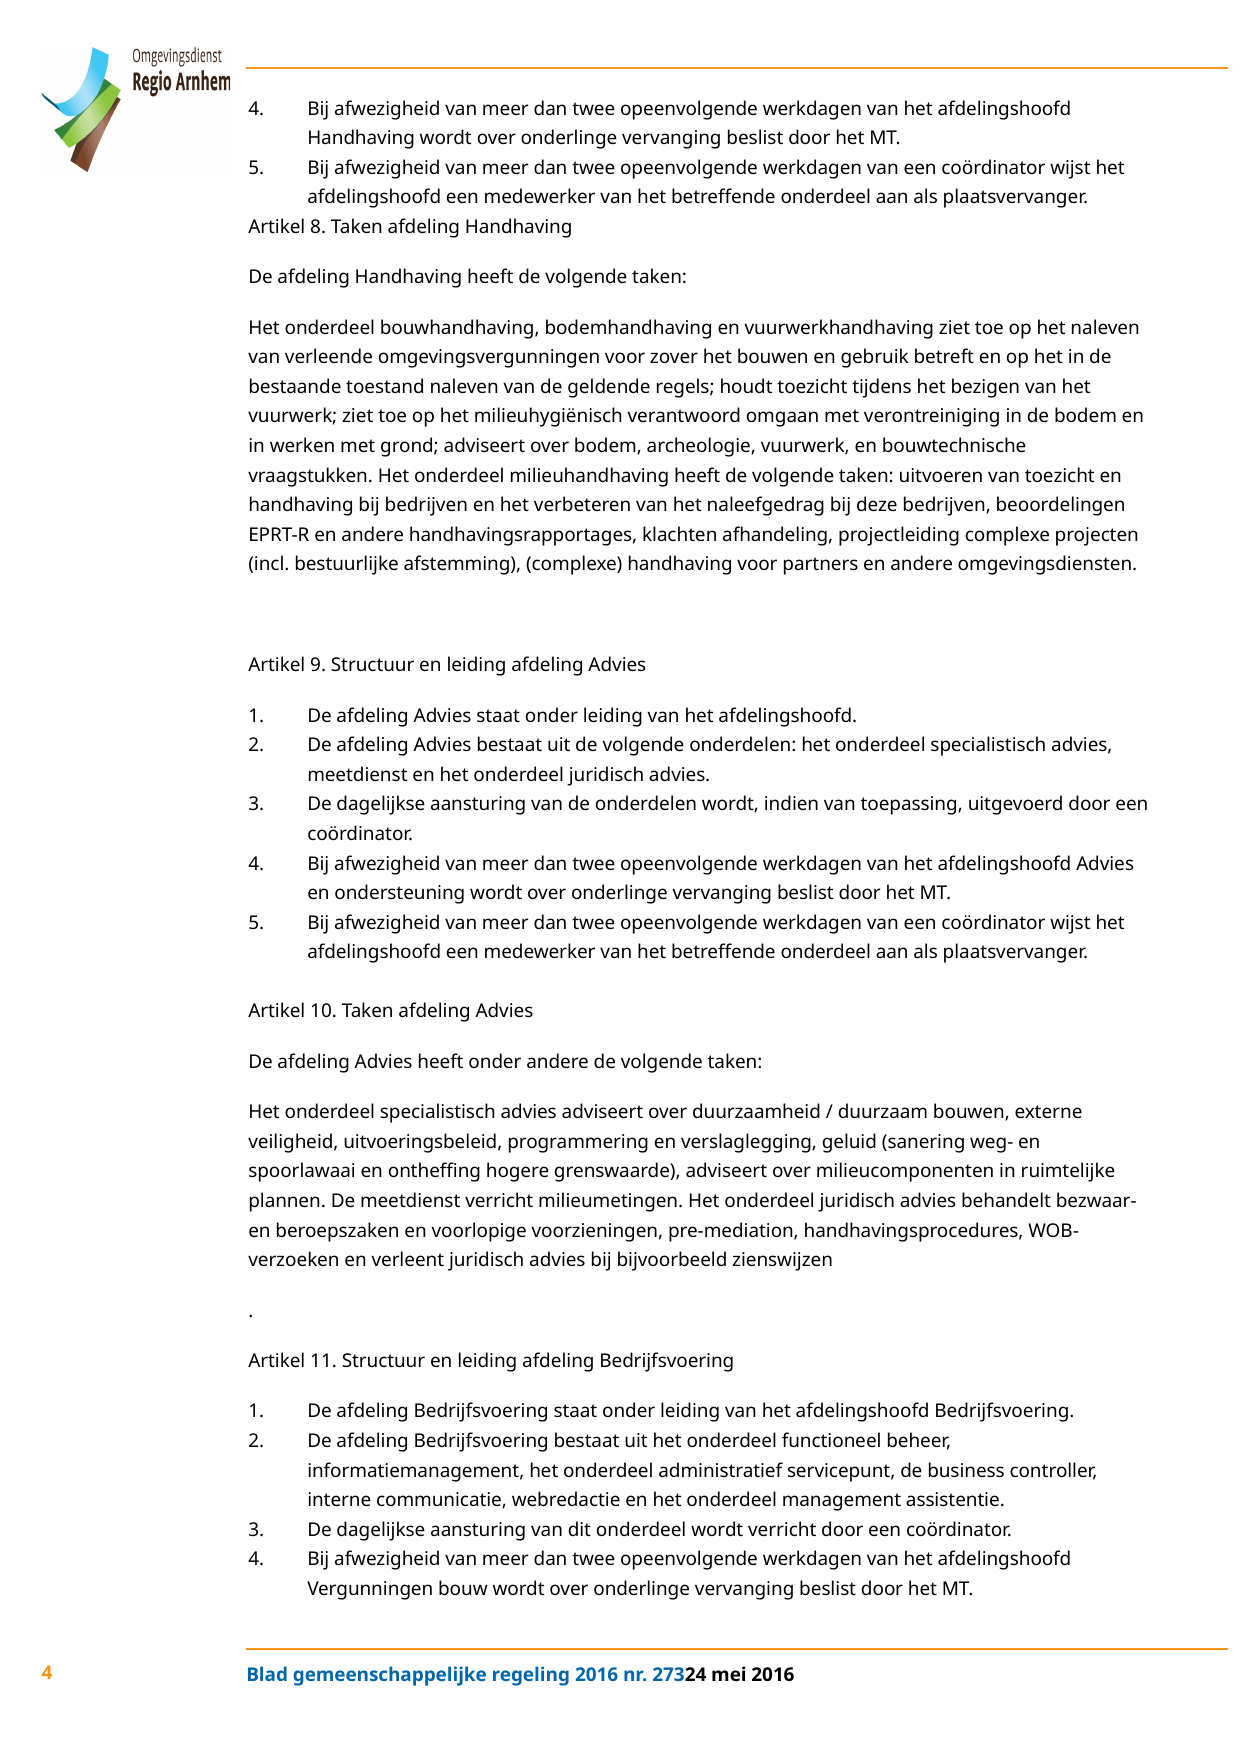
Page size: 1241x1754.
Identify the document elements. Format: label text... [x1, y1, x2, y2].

text Artikel 8. Taken afdeling Handhaving [248, 213, 1152, 239]
list Bij afwezigheid van meer dan twee opeenvolgende werkdagen van het afdelingshoofd Handhaving wordt over onderlinge vervanging beslist door het MT. [248, 95, 1152, 150]
list Bij afwezigheid van meer dan twee opeenvolgende werkdagen van een coördinator wijst het afdelingshoofd een medewerker van het betreffende onderdeel aan als plaatsvervanger. [248, 154, 1152, 209]
text De afdeling Handhaving heeft de volgende taken: [248, 263, 1152, 289]
list Bij afwezigheid van meer dan twee opeenvolgende werkdagen van het afdelingshoofd Advies en ondersteuning wordt over onderlinge vervanging beslist door het MT. [248, 850, 1152, 905]
list De afdeling Bedrijfsvoering staat onder leiding van het afdelingshoofd Bedrijfsvoering. [248, 1398, 1152, 1423]
list Bij afwezigheid van meer dan twee opeenvolgende werkdagen van het afdelingshoofd Vergunningen bouw wordt over onderlinge vervanging beslist door het MT. [248, 1546, 1152, 1601]
list Bij afwezigheid van meer dan twee opeenvolgende werkdagen van een coördinator wijst het afdelingshoofd een medewerker van het betreffende onderdeel aan als plaatsvervanger. [248, 909, 1152, 964]
text . [248, 1297, 1152, 1323]
text Het onderdeel specialistisch advies adviseert over duurzaamheid / duurzaam bouwen, externe veiligheid, uitvoeringsbeleid, programmering en verslaglegging, geluid (sanering weg- en spoorlawaai en ontheffing hogere grenswaarde), adviseert over milieucomponenten in ruimtelijke plannen. De meetdienst verricht milieumetingen. Het onderdeel juridisch advies behandelt bezwaar- en beroepszaken en voorlopige voorzieningen, pre-mediation, handhavingsprocedures, WOB-verzoeken en verleent juridisch advies bij bijvoorbeeld zienswijzen [248, 1098, 1152, 1272]
text Artikel 9. Structuur en leiding afdeling Advies [248, 651, 1152, 677]
list De afdeling Bedrijfsvoering bestaat uit het onderdeel functioneel beheer, informatiemanagement, het onderdeel administratief servicepunt, de business controller, interne communicatie, webredactie en het onderdeel management assistentie. [248, 1427, 1152, 1512]
text Artikel 10. Taken afdeling Advies [248, 998, 1152, 1023]
picture [41, 47, 231, 172]
text Artikel 11. Structuur en leiding afdeling Bedrijfsvoering [248, 1347, 1152, 1373]
list De afdeling Advies staat onder leiding van het afdelingshoofd. [248, 702, 1152, 728]
list De dagelijkse aansturing van dit onderdeel wordt verricht door een coördinator. [248, 1516, 1152, 1542]
text De afdeling Advies heeft onder andere de volgende taken: [248, 1048, 1152, 1074]
list De afdeling Advies bestaat uit de volgende onderdelen: het onderdeel specialistisch advies, meetdienst en het onderdeel juridisch advies. [248, 731, 1152, 787]
text Het onderdeel bouwhandhaving, bodemhandhaving en vuurwerkhandhaving ziet toe op het naleven van verleende omgevingsvergunningen voor zover het bouwen en gebruik betreft en op het in de bestaande toestand naleven van de geldende regels; houdt toezicht tijdens het bezigen van het vuurwerk; ziet toe op het milieuhygiënisch verantwoord omgaan met verontreiniging in de bodem en in werken met grond; adviseert over bodem, archeologie, vuurwerk, en bouwtechnische vraagstukken. Het onderdeel milieuhandhaving heeft de volgende taken: uitvoeren van toezicht en handhaving bij bedrijven en het verbeteren van het naleefgedrag bij deze bedrijven, beoordelingen EPRT-R en andere handhavingsrapportages, klachten afhandeling, projectleiding complexe projecten (incl. bestuurlijke afstemming), (complexe) handhaving voor partners en andere omgevingsdiensten. [248, 314, 1152, 576]
list De dagelijkse aansturing van de onderdelen wordt, indien van toepassing, uitgevoerd door een coördinator. [248, 791, 1152, 846]
